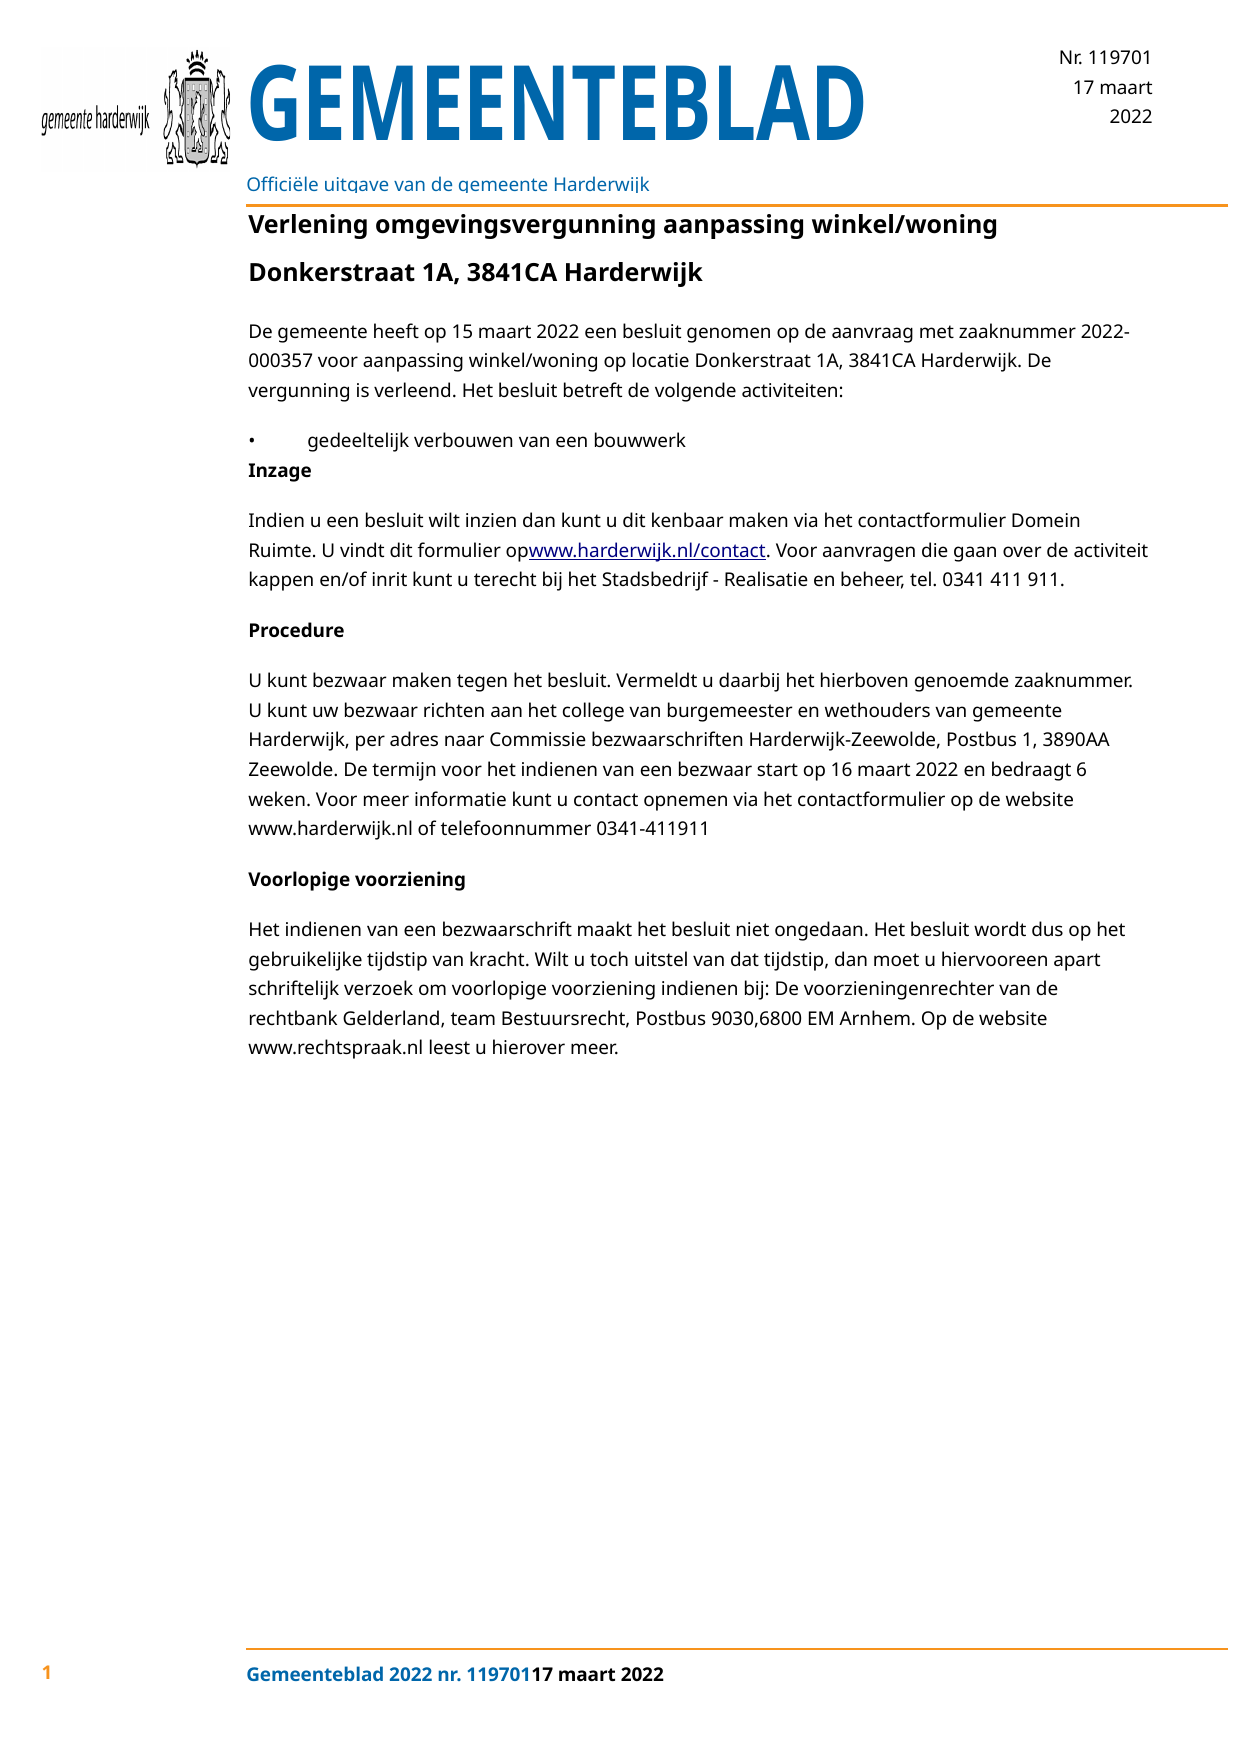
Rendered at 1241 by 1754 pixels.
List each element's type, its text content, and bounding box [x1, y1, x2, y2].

list gedeeltelijk verbouwen van een bouwwerk [248, 427, 1152, 453]
text Inzage [248, 457, 1152, 483]
text Het indienen van een bezwaarschrift maakt het besluit niet ongedaan. Het besluit wordt dus op het gebruikelijke tijdstip van kracht. Wilt u toch uitstel van dat tijdstip, dan moet u hiervooreen apart schriftelijk verzoek om voorlopige voorziening indienen bij: De voorzieningenrechter van de rechtbank Gelderland, team Bestuursrecht, Postbus 9030,6800 EM Arnhem. Op de website www.rechtspraak.nl leest u hierover meer. [248, 916, 1152, 1060]
text U kunt bezwaar maken tegen het besluit. Vermeldt u daarbij het hierboven genoemde zaaknummer. U kunt uw bezwaar richten aan het college van burgemeester en wethouders van gemeente Harderwijk, per adres naar Commissie bezwaarschriften Harderwijk-Zeewolde, Postbus 1, 3890AA Zeewolde. De termijn voor het indienen van een bezwaar start op 16 maart 2022 en bedraagt 6 weken. Voor meer informatie kunt u contact opnemen via het contactformulier op de website www.harderwijk.nl of telefoonnummer 0341-411911 [248, 667, 1152, 841]
text Indien u een besluit wilt inzien dan kunt u dit kenbaar maken via het contactformulier Domein Ruimte. U vindt dit formulier opwww.harderwijk.nl/contact. Voor aanvragen die gaan over de activiteit kappen en/of inrit kunt u terecht bij het Stadsbedrijf - Realisatie en beheer, tel. 0341 411 911. [248, 507, 1152, 592]
text Procedure [248, 617, 1152, 643]
picture [41, 47, 231, 172]
text Verlening omgevingsvergunning aanpassing winkel/woning Donkerstraat 1A, 3841CA Harderwijk [248, 207, 1152, 288]
text Voorlopige voorziening [248, 866, 1152, 892]
text De gemeente heeft op 15 maart 2022 een besluit genomen op de aanvraag met zaaknummer 2022-000357 voor aanpassing winkel/woning op locatie Donkerstraat 1A, 3841CA Harderwijk. De vergunning is verleend. Het besluit betreft de volgende activiteiten: [248, 318, 1152, 403]
